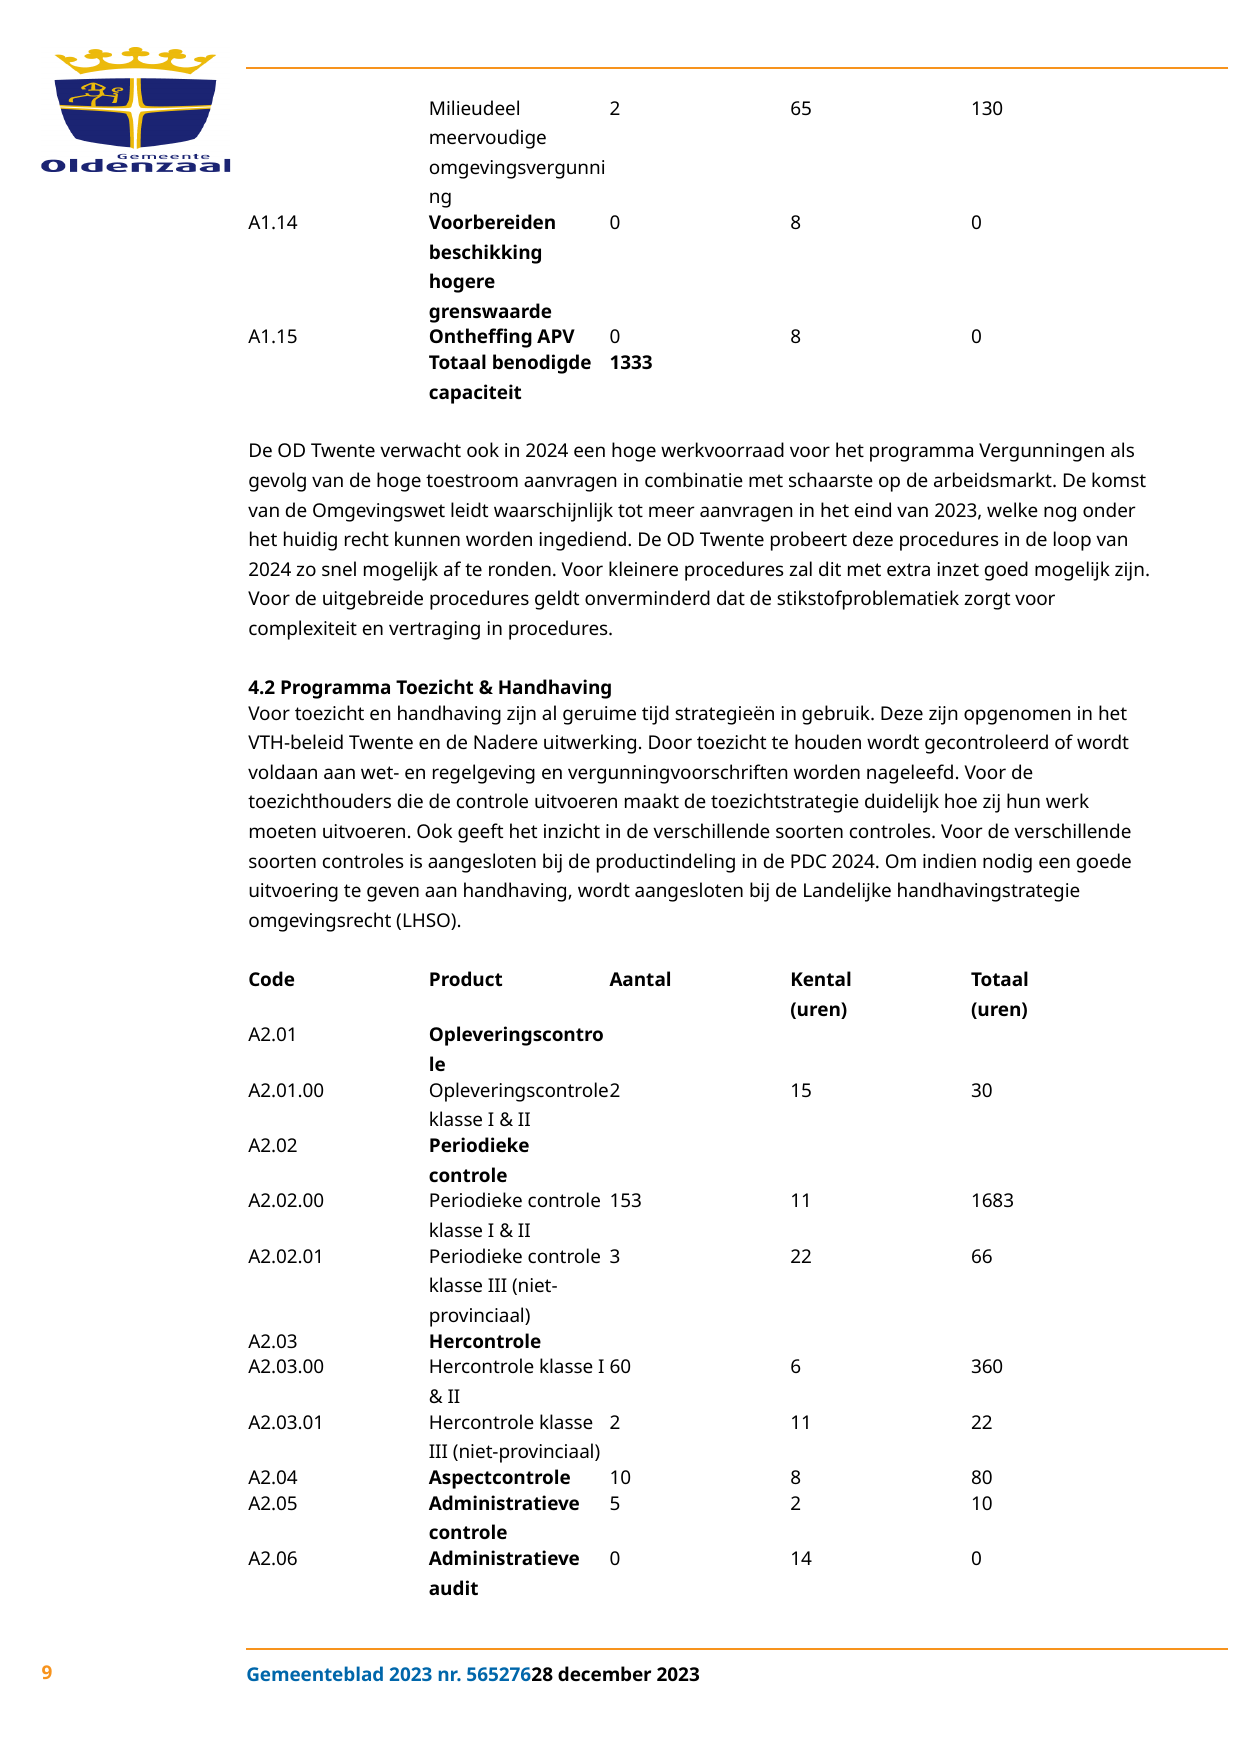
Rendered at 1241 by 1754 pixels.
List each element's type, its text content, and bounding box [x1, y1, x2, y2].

table_cell A1.14 [248, 209, 429, 324]
table_cell 22 [971, 1409, 1152, 1464]
table_cell A2.02.00 [248, 1188, 429, 1243]
table_cell 15 [790, 1077, 971, 1132]
table_cell Ontheffing APV [429, 324, 609, 349]
table_cell Hercontrole [429, 1328, 609, 1353]
table_cell 0 [609, 324, 790, 349]
table_cell Periodieke controle klasse III (niet-provinciaal) [429, 1243, 609, 1328]
table_cell [248, 350, 429, 405]
table_header Aantal [609, 966, 790, 1022]
table_cell A2.05 [248, 1490, 429, 1545]
table_cell 14 [790, 1545, 971, 1601]
table_cell Opleveringscontrole [429, 1022, 609, 1077]
table_cell Voorbereiden beschikking hogere grenswaarde [429, 209, 609, 324]
table_cell 0 [971, 209, 1152, 324]
table_cell 8 [790, 209, 971, 324]
table_cell 6 [790, 1354, 971, 1409]
table_cell [971, 1328, 1152, 1353]
table_cell 2 [609, 95, 790, 209]
table_cell 10 [609, 1464, 790, 1490]
table_cell 0 [971, 1545, 1152, 1601]
table_cell A2.01.00 [248, 1077, 429, 1132]
table_cell 22 [790, 1243, 971, 1328]
table_cell A2.02.01 [248, 1243, 429, 1328]
table_cell Totaal benodigde capaciteit [429, 350, 609, 405]
table_cell Periodieke controle klasse I & II [429, 1188, 609, 1243]
table_cell 0 [971, 324, 1152, 349]
table_cell 11 [790, 1409, 971, 1464]
table_cell Administratieve audit [429, 1545, 609, 1601]
table_cell 8 [790, 324, 971, 349]
table_cell 10 [971, 1490, 1152, 1545]
table_cell [971, 1022, 1152, 1077]
table_cell [248, 95, 429, 209]
table_cell 1333 [609, 350, 1152, 405]
table_cell [790, 1022, 971, 1077]
table_cell [609, 1328, 790, 1353]
table_cell 2 [609, 1077, 790, 1132]
table_cell A1.15 [248, 324, 429, 349]
table_cell [790, 1328, 971, 1353]
text Voor toezicht en handhaving zijn al geruime tijd strategieën in gebruik. Deze zijn opgenomen in het VTH-beleid Twente en de Nadere uitwerking. Door toezicht te houden wordt gecontroleerd of wordt voldaan aan wet- en regelgeving en vergunningvoorschriften worden nageleefd. Voor de toezichthouders die de controle uitvoeren maakt de toezichtstrategie duidelijk hoe zij hun werk moeten uitvoeren. Ook geeft het inzicht in de verschillende soorten controles. Voor de verschillende soorten controles is aangesloten bij de productindeling in de PDC 2024. Om indien nodig een goede uitvoering te geven aan handhaving, wordt aangesloten bij de Landelijke handhavingstrategie omgevingsrecht (LHSO). [248, 700, 1152, 933]
table_header Code [248, 966, 429, 1022]
table_cell 80 [971, 1464, 1152, 1490]
table_cell 2 [790, 1490, 971, 1545]
table_cell 60 [609, 1354, 790, 1409]
table_cell Hercontrole klasse III (niet-provinciaal) [429, 1409, 609, 1464]
table_header Kental (uren) [790, 966, 971, 1022]
table_cell 8 [790, 1464, 971, 1490]
table_cell 3 [609, 1243, 790, 1328]
table_cell 0 [609, 1545, 790, 1601]
table_cell A2.03.01 [248, 1409, 429, 1464]
table_cell [790, 1132, 971, 1188]
table_cell 2 [609, 1409, 790, 1464]
table_cell 5 [609, 1490, 790, 1545]
table_cell Administratieve controle [429, 1490, 609, 1545]
table_header Product [429, 966, 609, 1022]
table_cell [609, 1132, 790, 1188]
text De OD Twente verwacht ook in 2024 een hoge werkvoorraad voor het programma Vergunningen als gevolg van de hoge toestroom aanvragen in combinatie met schaarste op de arbeidsmarkt. De komst van de Omgevingswet leidt waarschijnlijk tot meer aanvragen in het eind van 2023, welke nog onder het huidig recht kunnen worden ingediend. De OD Twente probeert deze procedures in de loop van 2024 zo snel mogelijk af te ronden. Voor kleinere procedures zal dit met extra inzet goed mogelijk zijn. Voor de uitgebreide procedures geldt onverminderd dat de stikstofproblematiek zorgt voor complexiteit en vertraging in procedures. [248, 438, 1152, 641]
table_cell Milieudeel meervoudige omgevingsvergunning [429, 95, 609, 209]
table_cell 66 [971, 1243, 1152, 1328]
table_cell A2.03 [248, 1328, 429, 1353]
table_cell 130 [971, 95, 1152, 209]
table_cell 153 [609, 1188, 790, 1243]
table_cell [609, 1022, 790, 1077]
text 4.2 Programma Toezicht & Handhaving [248, 674, 1152, 700]
table_cell Periodieke controle [429, 1132, 609, 1188]
table_cell A2.03.00 [248, 1354, 429, 1409]
table_cell A2.04 [248, 1464, 429, 1490]
table_cell Aspectcontrole [429, 1464, 609, 1490]
table_cell Opleveringscontrole klasse I & II [429, 1077, 609, 1132]
table_cell 360 [971, 1354, 1152, 1409]
table_cell 1683 [971, 1188, 1152, 1243]
table_cell Hercontrole klasse I & II [429, 1354, 609, 1409]
table_cell 0 [609, 209, 790, 324]
table_cell A2.02 [248, 1132, 429, 1188]
table_header Totaal (uren) [971, 966, 1152, 1022]
table_cell 30 [971, 1077, 1152, 1132]
table_cell A2.06 [248, 1545, 429, 1601]
picture [41, 47, 231, 172]
table_cell [971, 1132, 1152, 1188]
table_cell 11 [790, 1188, 971, 1243]
table_cell 65 [790, 95, 971, 209]
table_cell A2.01 [248, 1022, 429, 1077]
